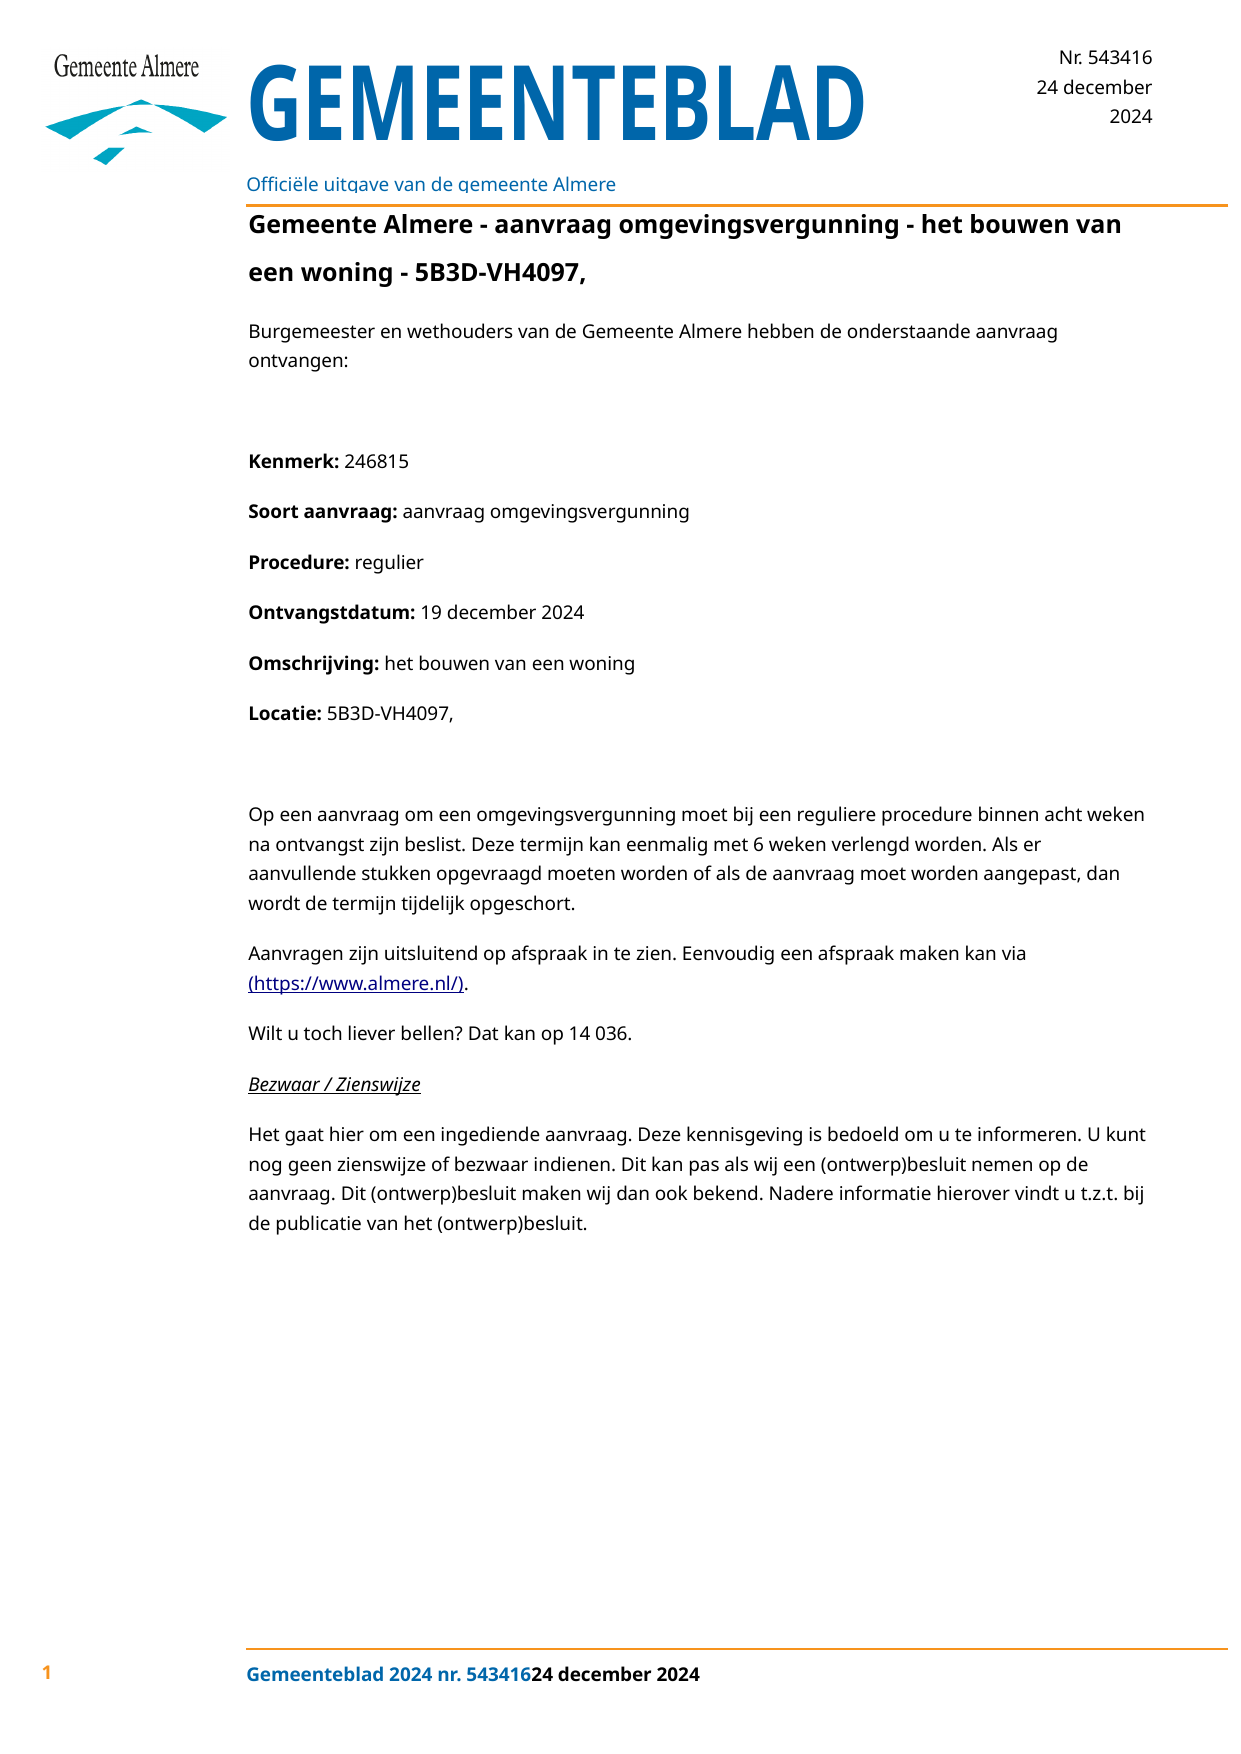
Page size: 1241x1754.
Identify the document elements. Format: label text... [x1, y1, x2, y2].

text Burgemeester en wethouders van de Gemeente Almere hebben de onderstaande aanvraag ontvangen: [248, 318, 1152, 373]
text Soort aanvraag: aanvraag omgevingsvergunning [248, 499, 1152, 524]
text Locatie: 5B3D-VH4097, [248, 700, 1152, 726]
text Gemeente Almere - aanvraag omgevingsvergunning - het bouwen van een woning - 5B3D-VH4097, [248, 207, 1152, 288]
text Aanvragen zijn uitsluitend op afspraak in te zien. Eenvoudig een afspraak maken kan via (https://www.almere.nl/). [248, 940, 1152, 996]
text Op een aanvraag om een omgevingsvergunning moet bij een reguliere procedure binnen acht weken na ontvangst zijn beslist. Deze termijn kan eenmalig met 6 weken verlengd worden. Als er aanvullende stukken opgevraagd moeten worden of als de aanvraag moet worden aangepast, dan wordt de termijn tijdelijk opgeschort. [248, 801, 1152, 916]
text Omschrijving: het bouwen van een woning [248, 650, 1152, 676]
text Het gaat hier om een ingediende aanvraag. Deze kennisgeving is bedoeld om u te informeren. U kunt nog geen zienswijze of bezwaar indienen. Dit kan pas als wij een (ontwerp)besluit nemen op de aanvraag. Dit (ontwerp)besluit maken wij dan ook bekend. Nadere informatie hierover vindt u t.z.t. bij de publicatie van het (ontwerp)besluit. [248, 1121, 1152, 1236]
text Wilt u toch liever bellen? Dat kan op 14 036. [248, 1020, 1152, 1046]
text Bezwaar / Zienswijze [248, 1071, 1152, 1097]
picture [41, 47, 231, 172]
text Procedure: regulier [248, 549, 1152, 575]
text Ontvangstdatum: 19 december 2024 [248, 599, 1152, 625]
text Kenmerk: 246815 [248, 448, 1152, 474]
